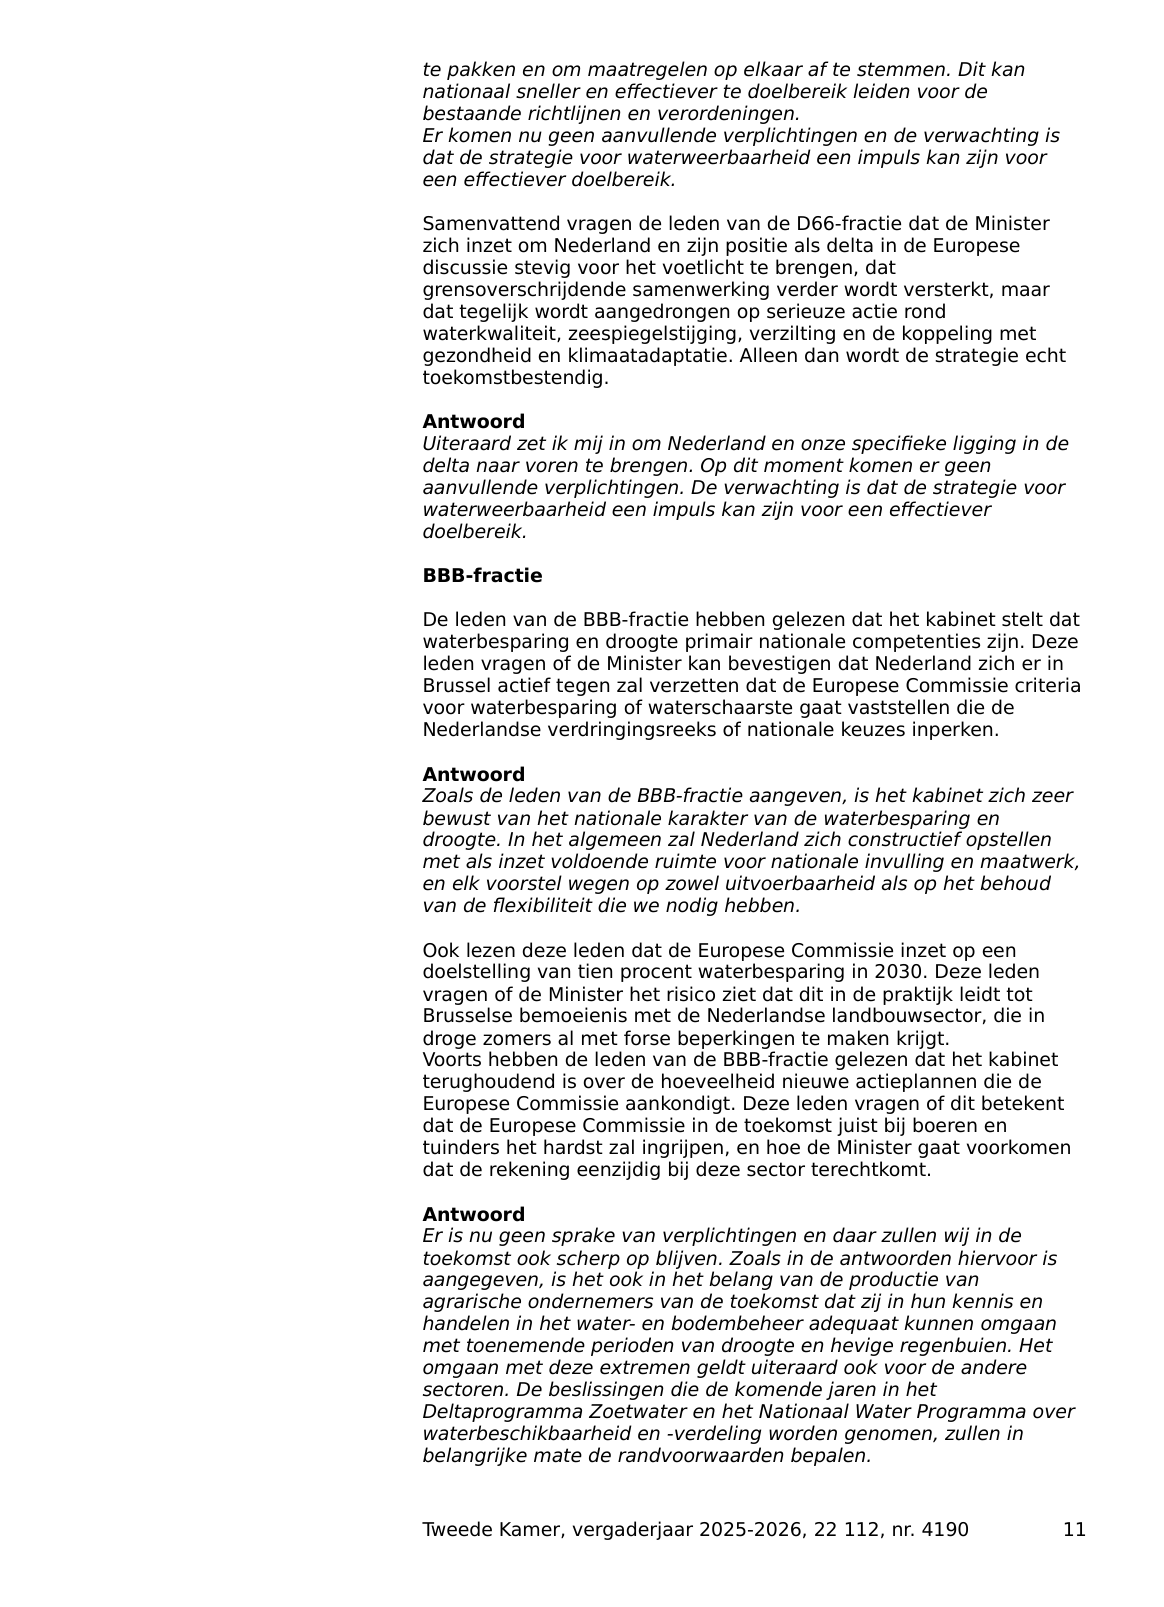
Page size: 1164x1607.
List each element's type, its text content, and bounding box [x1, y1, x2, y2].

text Uiteraard zet ik mij in om Nederland en onze specifieke ligging in de delta naar voren te brengen. Op dit moment komen er geen aanvullende verplichtingen. De verwachting is dat de strategie voor waterweerbaarheid een impuls kan zijn voor een effectiever doelbereik. [422, 433, 1087, 543]
text Antwoord [422, 763, 1087, 785]
subtitle BBB-fractie [422, 565, 1087, 587]
text te pakken en om maatregelen op elkaar af te stemmen. Dit kan nationaal sneller en effectiever te doelbereik leiden voor de bestaande richtlijnen en verordeningen. [422, 59, 1087, 125]
text Zoals de leden van de BBB-fractie aangeven, is het kabinet zich zeer bewust van het nationale karakter van de waterbesparing en droogte. In het algemeen zal Nederland zich constructief opstellen met als inzet voldoende ruimte voor nationale invulling en maatwerk, en elk voorstel wegen op zowel uitvoerbaarheid als op het behoud van de flexibiliteit die we nodig hebben. [422, 785, 1087, 917]
text Antwoord [422, 411, 1087, 433]
text Voorts hebben de leden van de BBB-fractie gelezen dat het kabinet terughoudend is over de hoeveelheid nieuwe actieplannen die de Europese Commissie aankondigt. Deze leden vragen of dit betekent dat de Europese Commissie in de toekomst juist bij boeren en tuinders het hardst zal ingrijpen, en hoe de Minister gaat voorkomen dat de rekening eenzijdig bij deze sector terechtkomt. [422, 1049, 1087, 1181]
text Antwoord [422, 1203, 1087, 1225]
text Samenvattend vragen de leden van de D66-fractie dat de Minister zich inzet om Nederland en zijn positie als delta in de Europese discussie stevig voor het voetlicht te brengen, dat grensoverschrijdende samenwerking verder wordt versterkt, maar dat tegelijk wordt aangedrongen op serieuze actie rond waterkwaliteit, zeespiegelstijging, verzilting en de koppeling met gezondheid en klimaatadaptatie. Alleen dan wordt de strategie echt toekomstbestendig. [422, 213, 1087, 389]
text Er is nu geen sprake van verplichtingen en daar zullen wij in de toekomst ook scherp op blijven. Zoals in de antwoorden hiervoor is aangegeven, is het ook in het belang van de productie van agrarische ondernemers van de toekomst dat zij in hun kennis en handelen in het water- en bodembeheer adequaat kunnen omgaan met toenemende perioden van droogte en hevige regenbuien. Het omgaan met deze extremen geldt uiteraard ook voor de andere sectoren. De beslissingen die de komende jaren in het Deltaprogramma Zoetwater en het Nationaal Water Programma over waterbeschikbaarheid en -verdeling worden genomen, zullen in belangrijke mate de randvoorwaarden bepalen. [422, 1225, 1087, 1467]
text Er komen nu geen aanvullende verplichtingen en de verwachting is dat de strategie voor waterweerbaarheid een impuls kan zijn voor een effectiever doelbereik. [422, 125, 1087, 191]
text De leden van de BBB-fractie hebben gelezen dat het kabinet stelt dat waterbesparing en droogte primair nationale competenties zijn. Deze leden vragen of de Minister kan bevestigen dat Nederland zich er in Brussel actief tegen zal verzetten dat de Europese Commissie criteria voor waterbesparing of waterschaarste gaat vaststellen die de Nederlandse verdringingsreeks of nationale keuzes inperken. [422, 609, 1087, 741]
text Ook lezen deze leden dat de Europese Commissie inzet op een doelstelling van tien procent waterbesparing in 2030. Deze leden vragen of de Minister het risico ziet dat dit in de praktijk leidt tot Brusselse bemoeienis met de Nederlandse landbouwsector, die in droge zomers al met forse beperkingen te maken krijgt. [422, 939, 1087, 1049]
